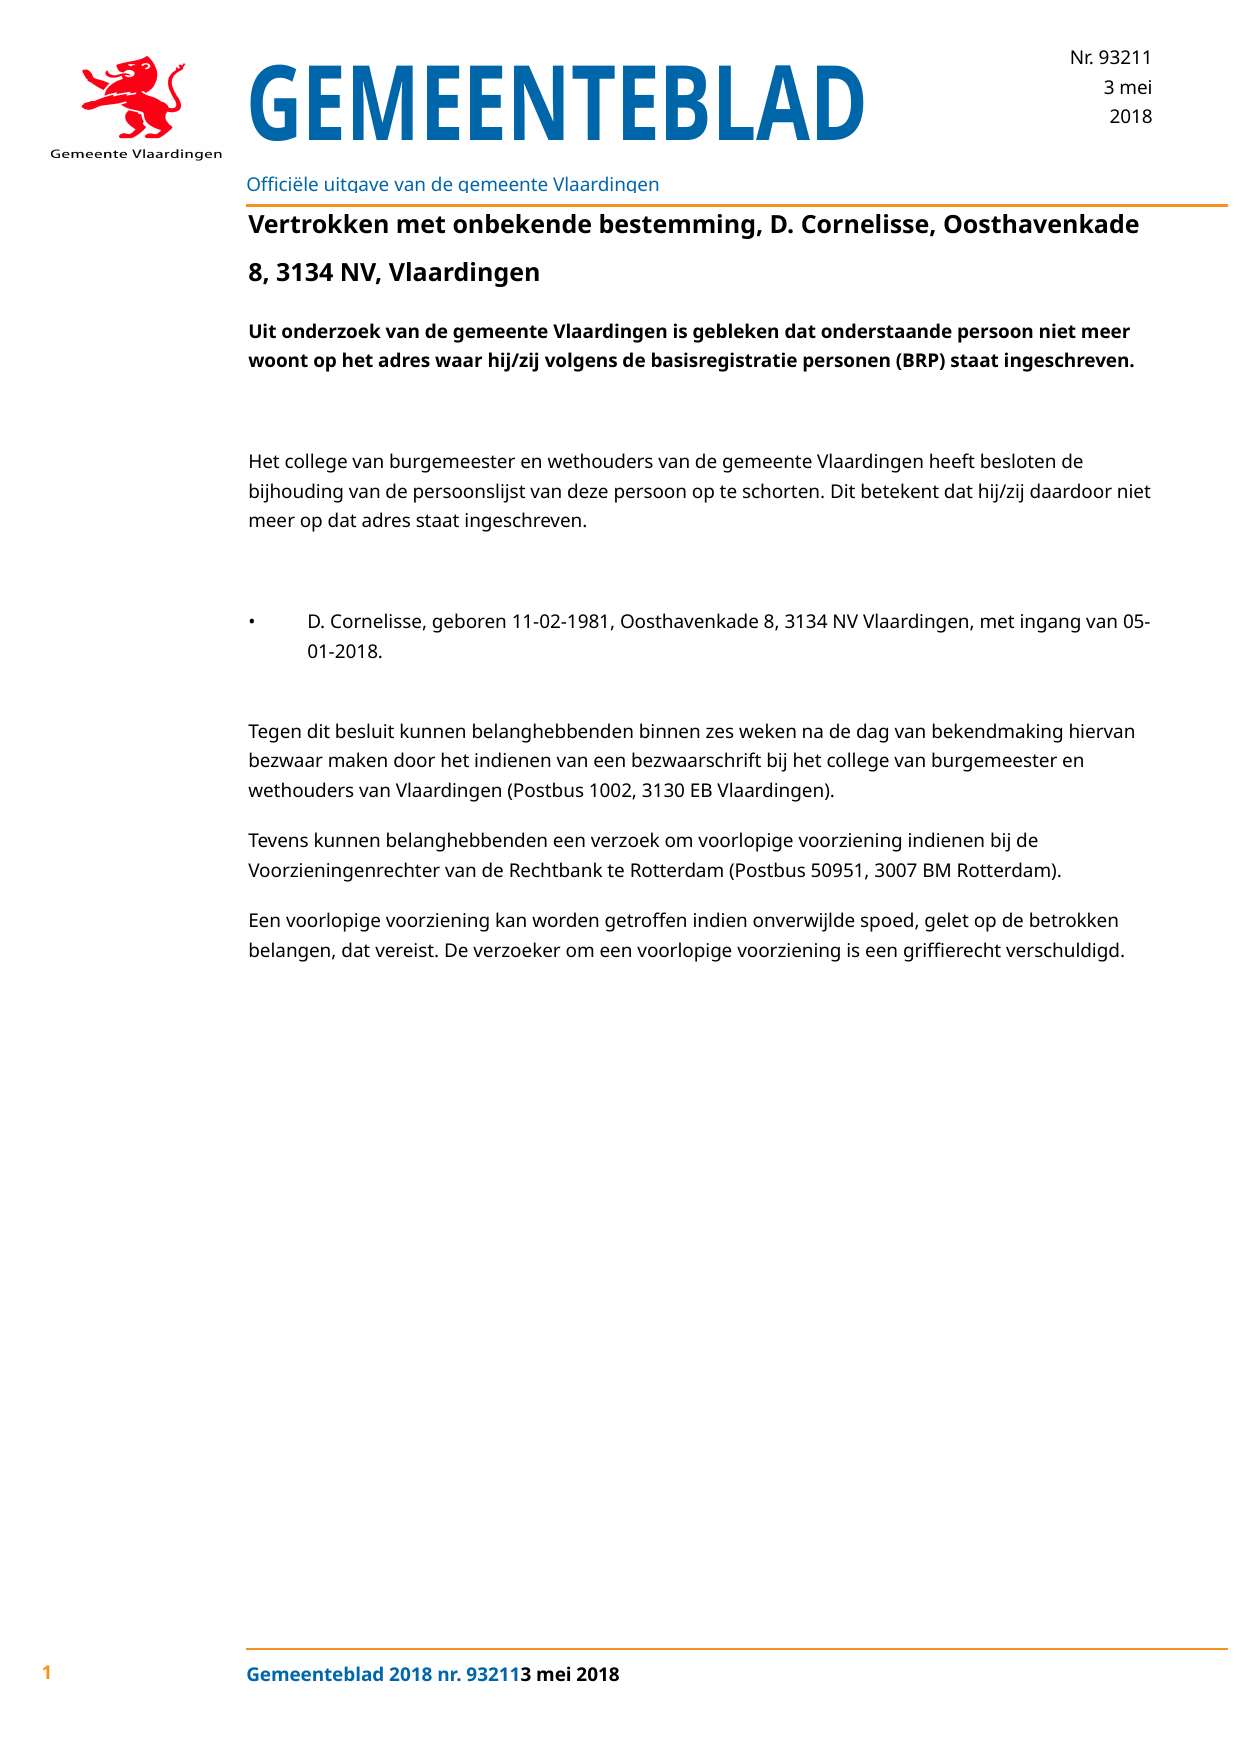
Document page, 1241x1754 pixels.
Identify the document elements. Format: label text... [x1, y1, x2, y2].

text Tegen dit besluit kunnen belanghebbenden binnen zes weken na de dag van bekendmaking hiervan bezwaar maken door het indienen van een bezwaarschrift bij het college van burgemeester en wethouders van Vlaardingen (Postbus 1002, 3130 EB Vlaardingen). [248, 718, 1152, 803]
list D. Cornelisse, geboren 11-02-1981, Oosthavenkade 8, 3134 NV Vlaardingen, met ingang van 05-01-2018. [248, 608, 1152, 664]
text Uit onderzoek van de gemeente Vlaardingen is gebleken dat onderstaande persoon niet meer woont op het adres waar hij/zij volgens de basisregistratie personen (BRP) staat ingeschreven. [248, 318, 1152, 373]
text Vertrokken met onbekende bestemming, D. Cornelisse, Oosthavenkade 8, 3134 NV, Vlaardingen [248, 207, 1152, 288]
text Tevens kunnen belanghebbenden een verzoek om voorlopige voorziening indienen bij de Voorzieningenrechter van de Rechtbank te Rotterdam (Postbus 50951, 3007 BM Rotterdam). [248, 827, 1152, 883]
picture [41, 47, 231, 172]
text Een voorlopige voorziening kan worden getroffen indien onverwijlde spoed, gelet op de betrokken belangen, dat vereist. De verzoeker om een voorlopige voorziening is een griffierecht verschuldigd. [248, 907, 1152, 963]
text Het college van burgemeester en wethouders van de gemeente Vlaardingen heeft besloten de bijhouding van de persoonslijst van deze persoon op te schorten. Dit betekent dat hij/zij daardoor niet meer op dat adres staat ingeschreven. [248, 448, 1152, 533]
